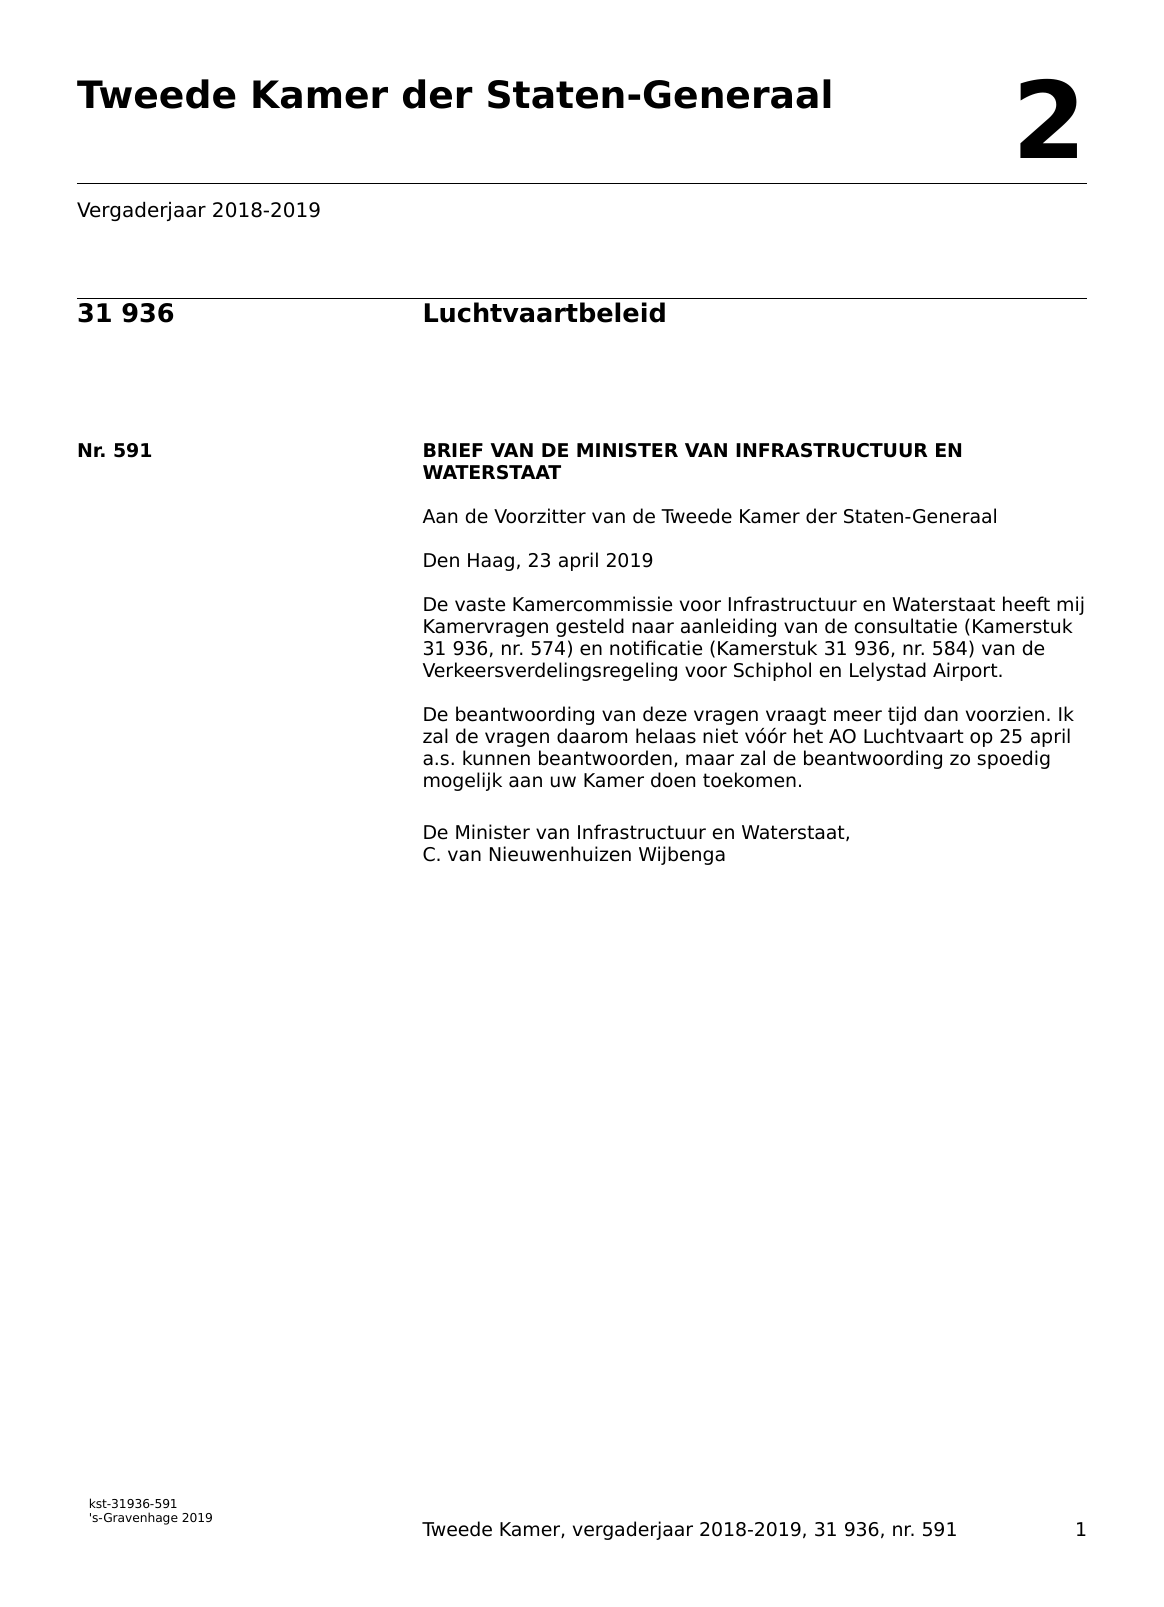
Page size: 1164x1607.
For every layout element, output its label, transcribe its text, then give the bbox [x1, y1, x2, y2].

table_cell Vergaderjaar 2018-2019 [77, 184, 1087, 298]
text 's-Gravenhage 2019 [88, 1511, 323, 1525]
text De beantwoording van deze vragen vraagt meer tijd dan voorzien. Ik zal de vragen daarom helaas niet vóór het AO Luchtvaart op 25 april a.s. kunnen beantwoorden, maar zal de beantwoording zo spoedig mogelijk aan uw Kamer doen toekomen. [422, 704, 1087, 792]
text kst-31936-591 [88, 1497, 323, 1511]
subtitle 31 936 Luchtvaartbeleid [77, 299, 1087, 329]
text De Minister van Infrastructuur en Waterstaat, C. van Nieuwenhuizen Wijbenga [422, 822, 1087, 866]
text Aan de Voorzitter van de Tweede Kamer der Staten-Generaal [422, 506, 1087, 528]
text Den Haag, 23 april 2019 [422, 550, 1087, 572]
table_header Tweede Kamer der Staten-Generaal [77, 59, 886, 183]
subtitle Nr. 591 BRIEF VAN DE MINISTER VAN INFRASTRUCTUUR EN WATERSTAAT [77, 440, 1087, 484]
table_header 2 [886, 59, 1087, 183]
text De vaste Kamercommissie voor Infrastructuur en Waterstaat heeft mij Kamervragen gesteld naar aanleiding van de consultatie (Kamerstuk 31 936, nr. 574) en notificatie (Kamerstuk 31 936, nr. 584) van de Verkeersverdelingsregeling voor Schiphol en Lelystad Airport. [422, 594, 1087, 682]
